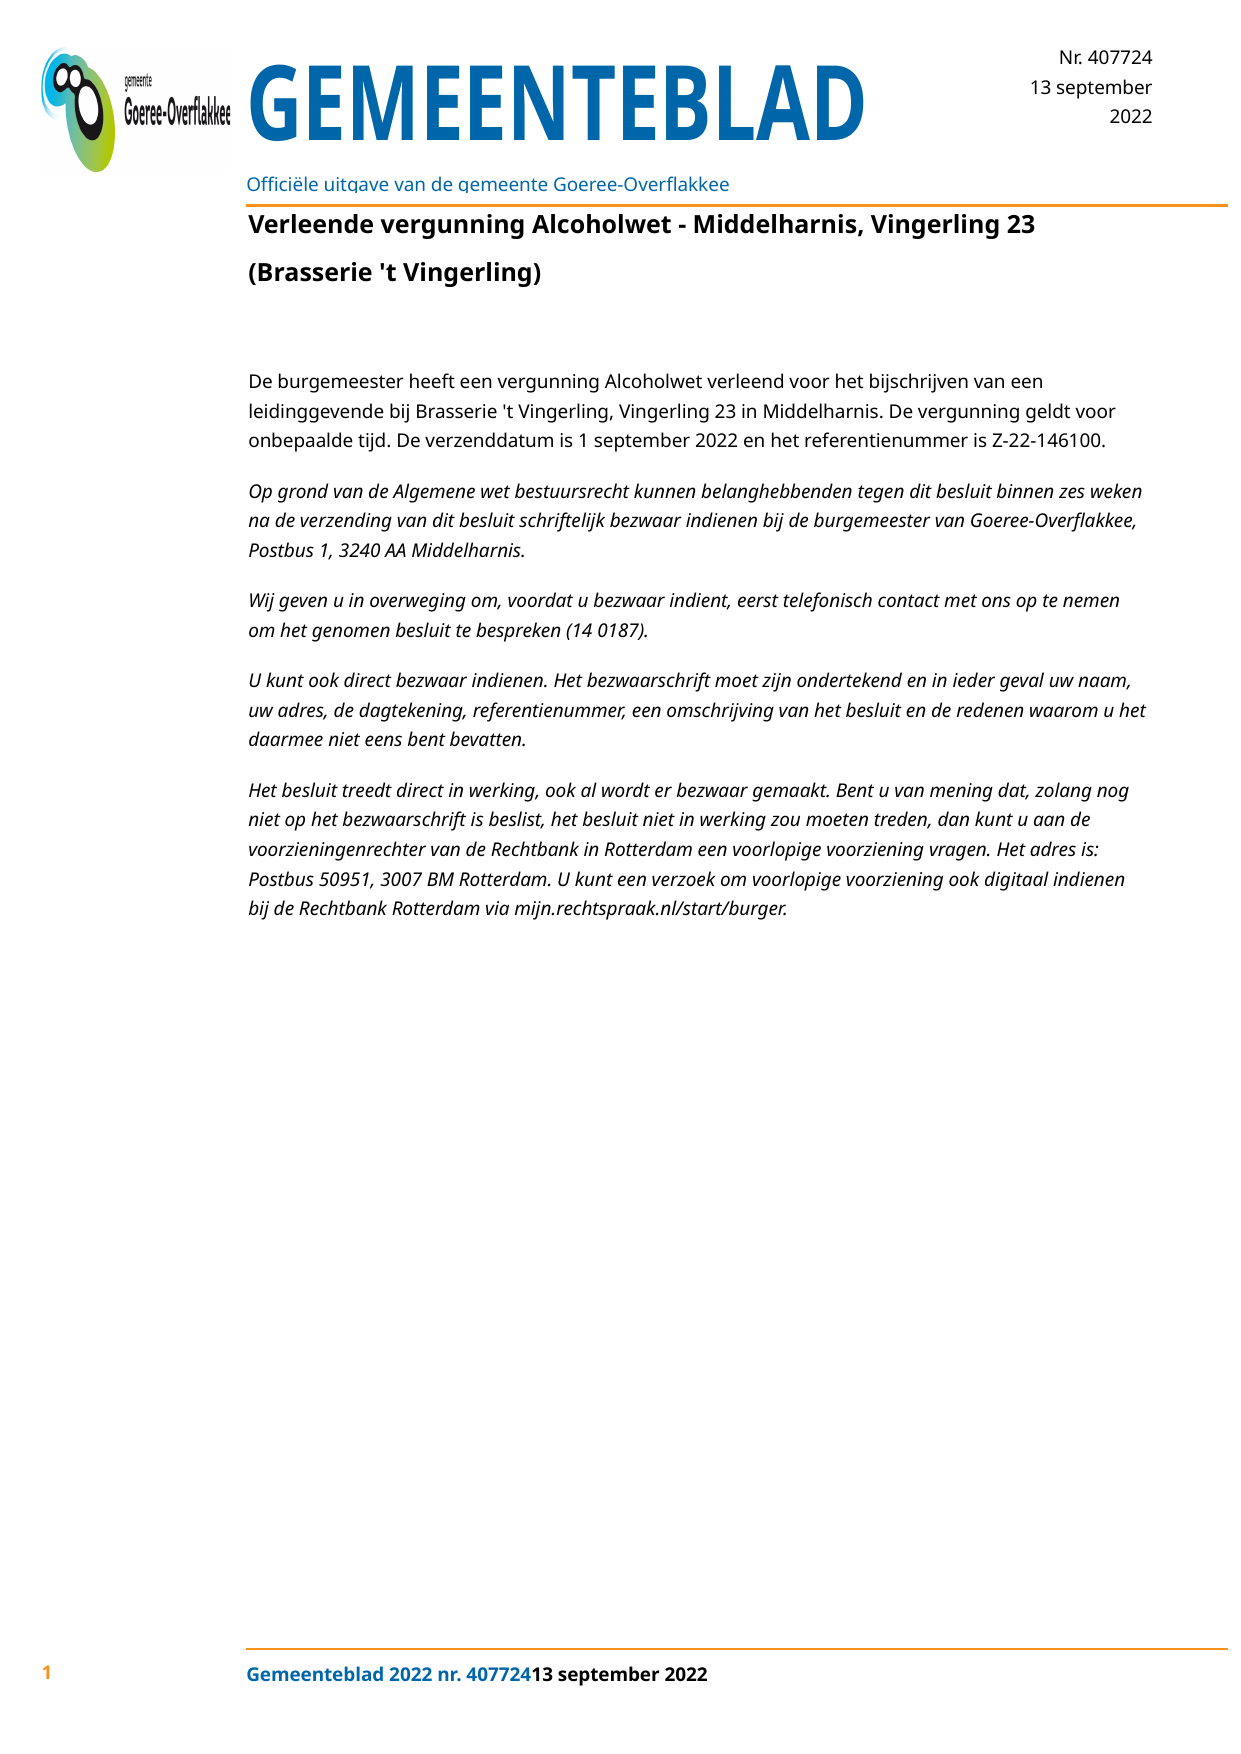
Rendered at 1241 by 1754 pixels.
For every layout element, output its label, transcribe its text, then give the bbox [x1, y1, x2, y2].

picture [41, 47, 231, 172]
text Wij geven u in overweging om, voordat u bezwaar indient, eerst telefonisch contact met ons op te nemen om het genomen besluit te bespreken (14 0187). [248, 587, 1152, 643]
text Het besluit treedt direct in werking, ook al wordt er bezwaar gemaakt. Bent u van mening dat, zolang nog niet op het bezwaarschrift is beslist, het besluit niet in werking zou moeten treden, dan kunt u aan de voorzieningenrechter van de Rechtbank in Rotterdam een voorlopige voorziening vragen. Het adres is: Postbus 50951, 3007 BM Rotterdam. U kunt een verzoek om voorlopige voorziening ook digitaal indienen bij de Rechtbank Rotterdam via mijn.rechtspraak.nl/start/burger. [248, 777, 1152, 921]
text Op grond van de Algemene wet bestuursrecht kunnen belanghebbenden tegen dit besluit binnen zes weken na de verzending van dit besluit schriftelijk bezwaar indienen bij de burgemeester van Goeree-Overflakkee, Postbus 1, 3240 AA Middelharnis. [248, 478, 1152, 563]
text U kunt ook direct bezwaar indienen. Het bezwaarschrift moet zijn ondertekend en in ieder geval uw naam, uw adres, de dagtekening, referentienummer, een omschrijving van het besluit en de redenen waarom u het daarmee niet eens bent bevatten. [248, 667, 1152, 752]
text Verleende vergunning Alcoholwet - Middelharnis, Vingerling 23 (Brasserie 't Vingerling) [248, 207, 1152, 288]
text De burgemeester heeft een vergunning Alcoholwet verleend voor het bijschrijven van een leidinggevende bij Brasserie 't Vingerling, Vingerling 23 in Middelharnis. De vergunning geldt voor onbepaalde tijd. De verzenddatum is 1 september 2022 en het referentienummer is Z-22-146100. [248, 368, 1152, 453]
